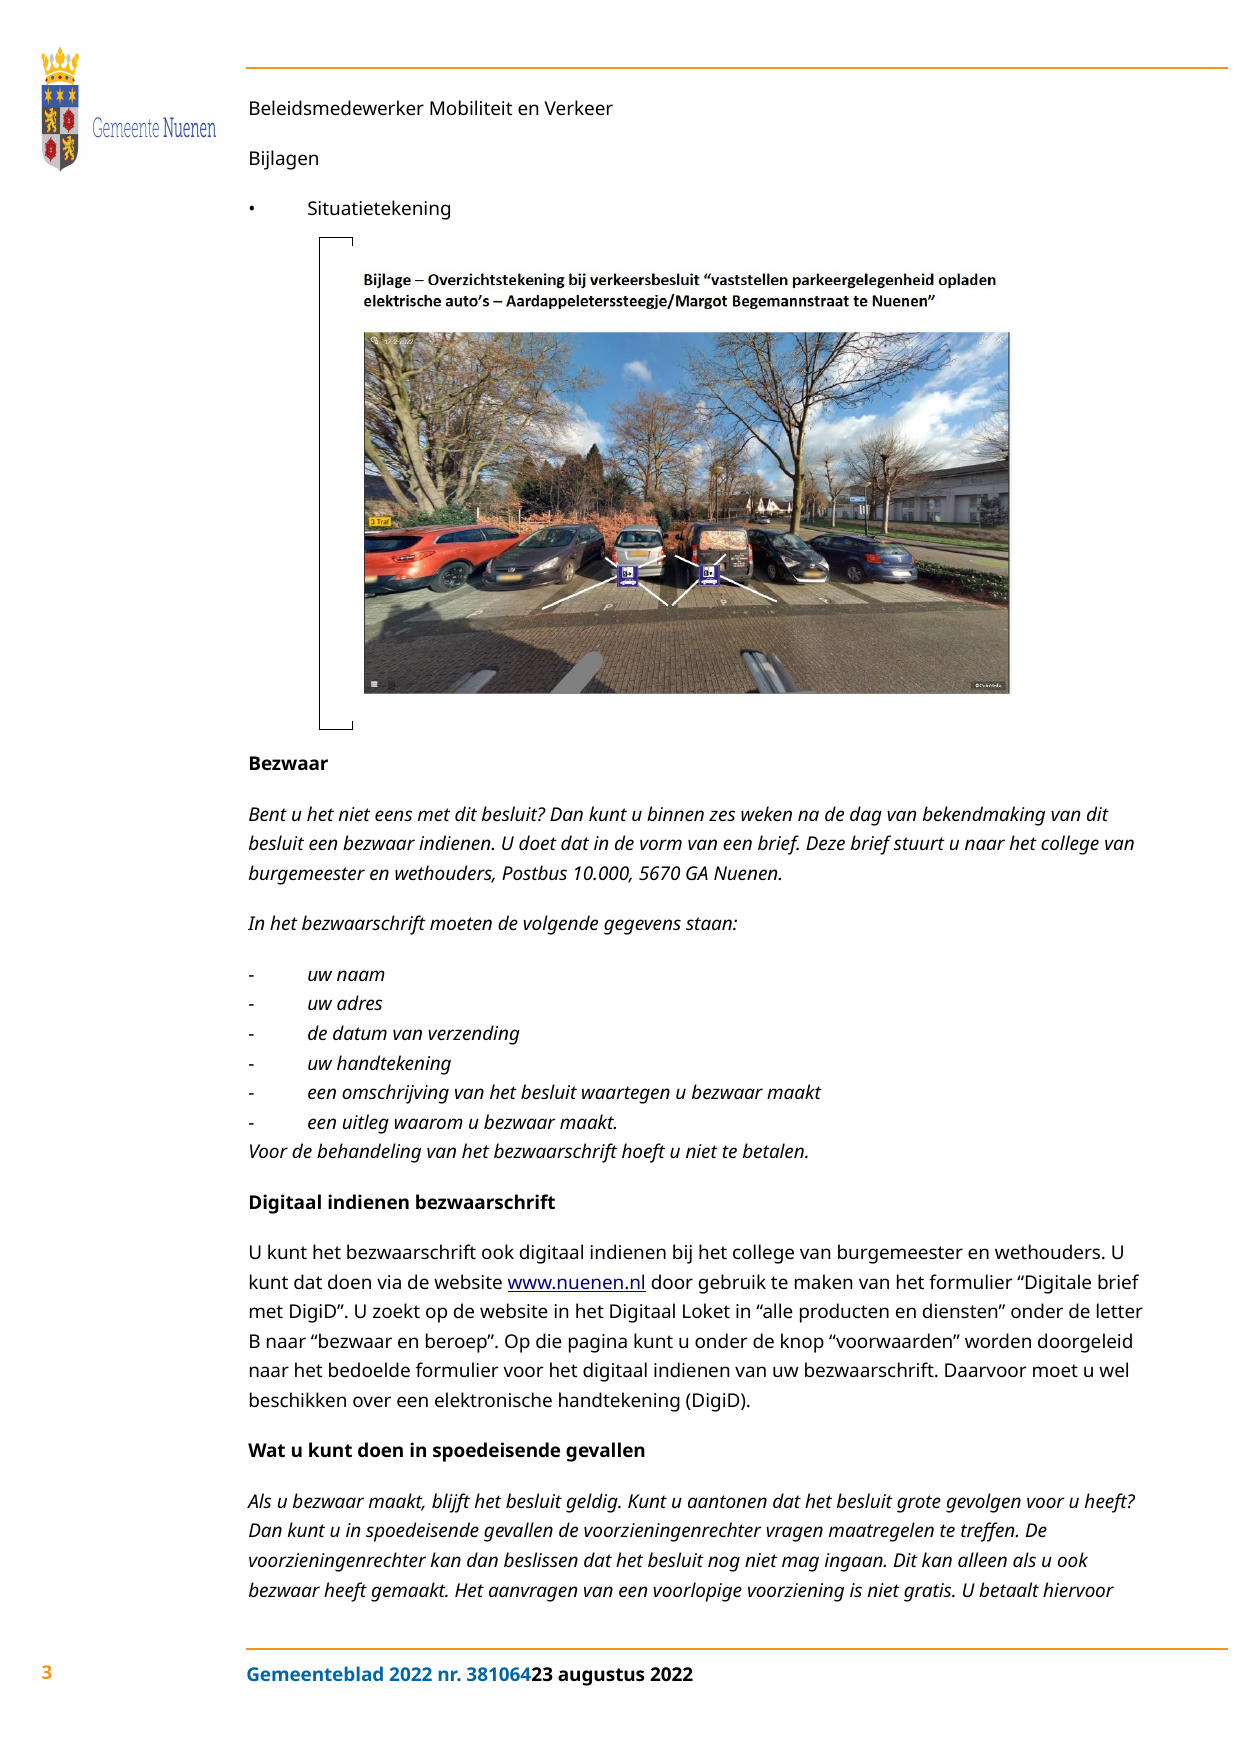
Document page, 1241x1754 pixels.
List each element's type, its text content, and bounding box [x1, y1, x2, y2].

text Beleidsmedewerker Mobiliteit en Verkeer [248, 95, 1152, 121]
text Bezwaar [248, 751, 1152, 776]
list Situatietekening [248, 196, 1152, 221]
text Voor de behandeling van het bezwaarschrift hoeft u niet te betalen. [248, 1138, 1152, 1164]
list een omschrijving van het besluit waartegen u bezwaar maakt [248, 1079, 1152, 1105]
list een uitleg waarom u bezwaar maakt. [248, 1109, 1152, 1134]
list de datum van verzending [248, 1020, 1152, 1046]
text Wat u kunt doen in spoedeisende gevallen [248, 1438, 1152, 1463]
text Digitaal indienen bezwaarschrift [248, 1189, 1152, 1214]
picture [41, 47, 231, 172]
text Bijlagen [248, 145, 1152, 171]
picture [327, 246, 1067, 721]
text U kunt het bezwaarschrift ook digitaal indienen bij het college van burgemeester en wethouders. U kunt dat doen via de website www.nuenen.nl door gebruik te maken van het formulier “Digitale brief met DigiD”. U zoekt op de website in het Digitaal Loket in “alle producten en diensten” onder de letter B naar “bezwaar en beroep”. Op die pagina kunt u onder de knop “voorwaarden” worden doorgeleid naar het bedoelde formulier voor het digitaal indienen van uw bezwaarschrift. Daarvoor moet u wel beschikken over een elektronische handtekening (DigiD). [248, 1239, 1152, 1413]
list uw handtekening [248, 1050, 1152, 1075]
list uw naam [248, 961, 1152, 987]
text Bent u het niet eens met dit besluit? Dan kunt u binnen zes weken na de dag van bekendmaking van dit besluit een bezwaar indienen. U doet dat in de vorm van een brief. Deze brief stuurt u naar het college van burgemeester en wethouders, Postbus 10.000, 5670 GA Nuenen. [248, 801, 1152, 886]
text In het bezwaarschrift moeten de volgende gegevens staan: [248, 911, 1152, 936]
text Als u bezwaar maakt, blijft het besluit geldig. Kunt u aantonen dat het besluit grote gevolgen voor u heeft? Dan kunt u in spoedeisende gevallen de voorzieningenrechter vragen maatregelen te treffen. De voorzieningenrechter kan dan beslissen dat het besluit nog niet mag ingaan. Dit kan alleen als u ook bezwaar heeft gemaakt. Het aanvragen van een voorlopige voorziening is niet gratis. U betaalt hiervoor [248, 1488, 1152, 1602]
list uw adres [248, 991, 1152, 1016]
